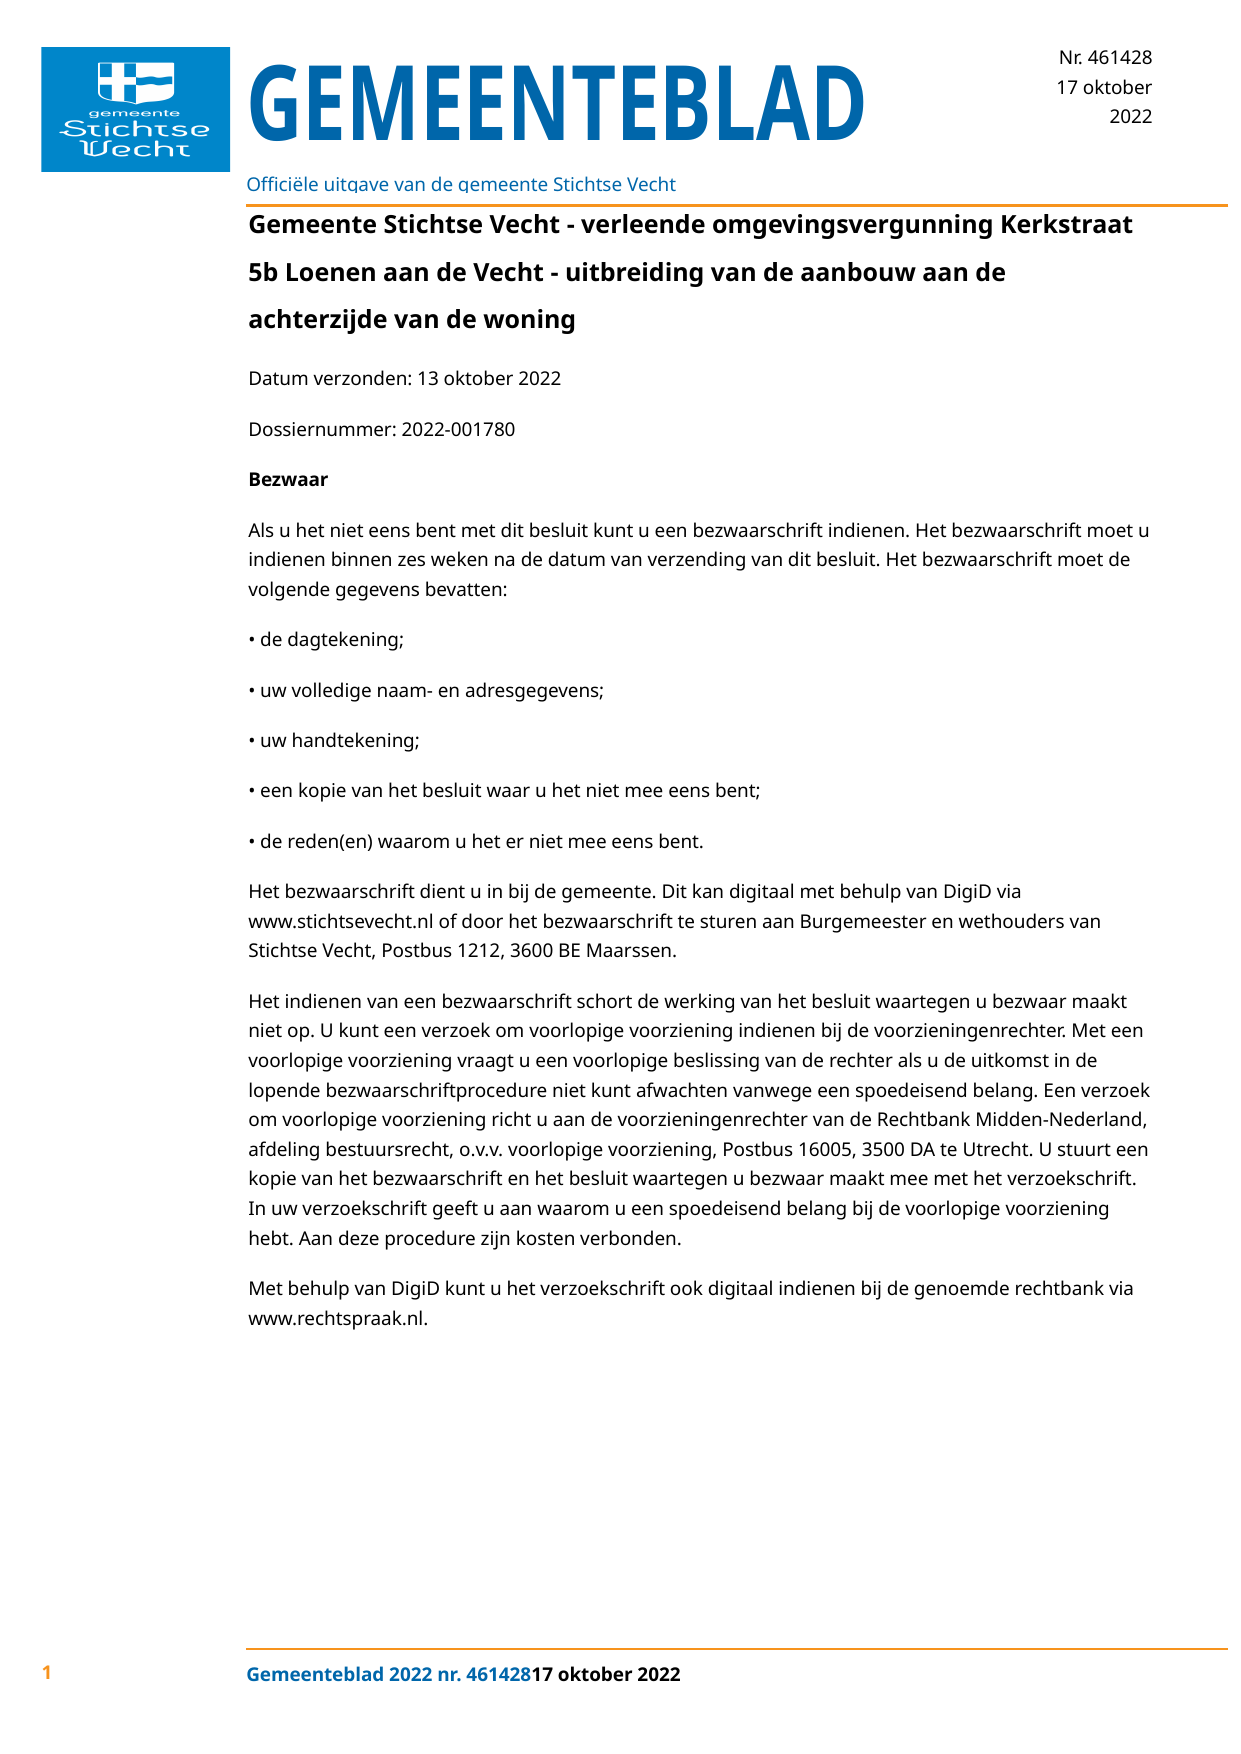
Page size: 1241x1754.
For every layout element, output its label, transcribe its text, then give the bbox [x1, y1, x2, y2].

text • uw handtekening; [248, 727, 1152, 753]
text • de reden(en) waarom u het er niet mee eens bent. [248, 828, 1152, 854]
text Datum verzonden: 13 oktober 2022 [248, 366, 1152, 391]
text • uw volledige naam- en adresgegevens; [248, 677, 1152, 702]
text • de dagtekening; [248, 626, 1152, 652]
text Als u het niet eens bent met dit besluit kunt u een bezwaarschrift indienen. Het bezwaarschrift moet u indienen binnen zes weken na de datum van verzending van dit besluit. Het bezwaarschrift moet de volgende gegevens bevatten: [248, 517, 1152, 602]
text Gemeente Stichtse Vecht - verleende omgevingsvergunning Kerkstraat 5b Loenen aan de Vecht - uitbreiding van de aanbouw aan de achterzijde van de woning [248, 207, 1152, 336]
text Het indienen van een bezwaarschrift schort de werking van het besluit waartegen u bezwaar maakt niet op. U kunt een verzoek om voorlopige voorziening indienen bij de voorzieningenrechter. Met een voorlopige voorziening vraagt u een voorlopige beslissing van de rechter als u de uitkomst in de lopende bezwaarschriftprocedure niet kunt afwachten vanwege een spoedeisend belang. Een verzoek om voorlopige voorziening richt u aan de voorzieningenrechter van de Rechtbank Midden-Nederland, afdeling bestuursrecht, o.v.v. voorlopige voorziening, Postbus 16005, 3500 DA te Utrecht. U stuurt een kopie van het bezwaarschrift en het besluit waartegen u bezwaar maakt mee met het verzoekschrift. In uw verzoekschrift geeft u aan waarom u een spoedeisend belang bij de voorlopige voorziening hebt. Aan deze procedure zijn kosten verbonden. [248, 988, 1152, 1250]
text Het bezwaarschrift dient u in bij de gemeente. Dit kan digitaal met behulp van DigiD via www.stichtsevecht.nl of door het bezwaarschrift te sturen aan Burgemeester en wethouders van Stichtse Vecht, Postbus 1212, 3600 BE Maarssen. [248, 878, 1152, 963]
text Dossiernummer: 2022-001780 [248, 416, 1152, 442]
picture [137, 63, 174, 103]
text • een kopie van het besluit waar u het niet mee eens bent; [248, 778, 1152, 803]
text Met behulp van DigiD kunt u het verzoekschrift ook digitaal indienen bij de genoemde rechtbank via www.rechtspraak.nl. [248, 1275, 1152, 1330]
text Bezwaar [248, 466, 1152, 492]
picture [99, 63, 135, 101]
